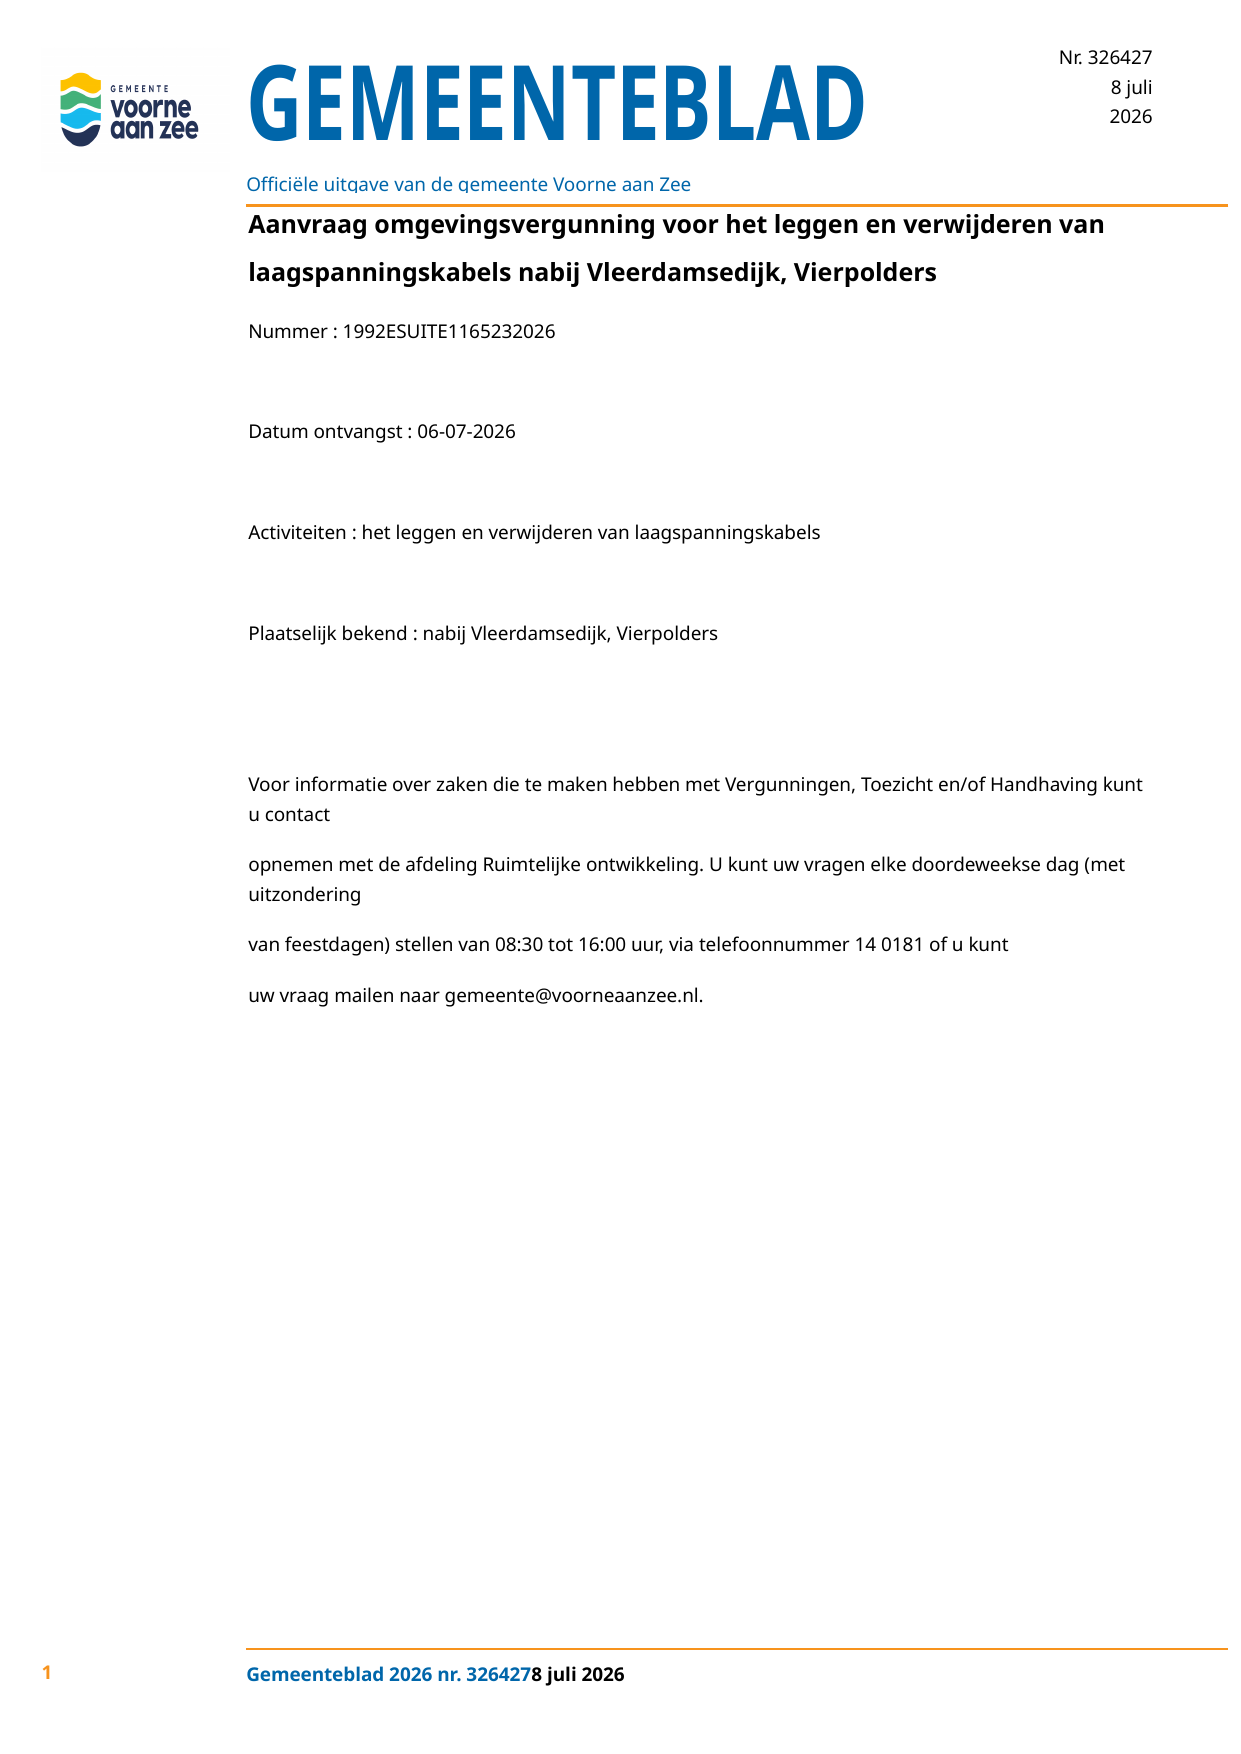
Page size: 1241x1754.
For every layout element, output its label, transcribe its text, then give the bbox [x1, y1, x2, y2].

picture [41, 47, 231, 172]
text Datum ontvangst : 06-07-2026 [248, 419, 1152, 444]
text uw vraag mailen naar gemeente@voorneaanzee.nl. [248, 982, 1152, 1008]
text Voor informatie over zaken die te maken hebben met Vergunningen, Toezicht en/of Handhaving kunt u contact [248, 772, 1152, 827]
text opnemen met de afdeling Ruimtelijke ontwikkeling. U kunt uw vragen elke doordeweekse dag (met uitzondering [248, 852, 1152, 907]
text van feestdagen) stellen van 08:30 tot 16:00 uur, via telefoonnummer 14 0181 of u kunt [248, 932, 1152, 957]
text Nummer : 1992ESUITE1165232026 [248, 318, 1152, 344]
text Aanvraag omgevingsvergunning voor het leggen en verwijderen van laagspanningskabels nabij Vleerdamsedijk, Vierpolders [248, 207, 1152, 288]
text Plaatselijk bekend : nabij Vleerdamsedijk, Vierpolders [248, 620, 1152, 646]
text Activiteiten : het leggen en verwijderen van laagspanningskabels [248, 519, 1152, 545]
